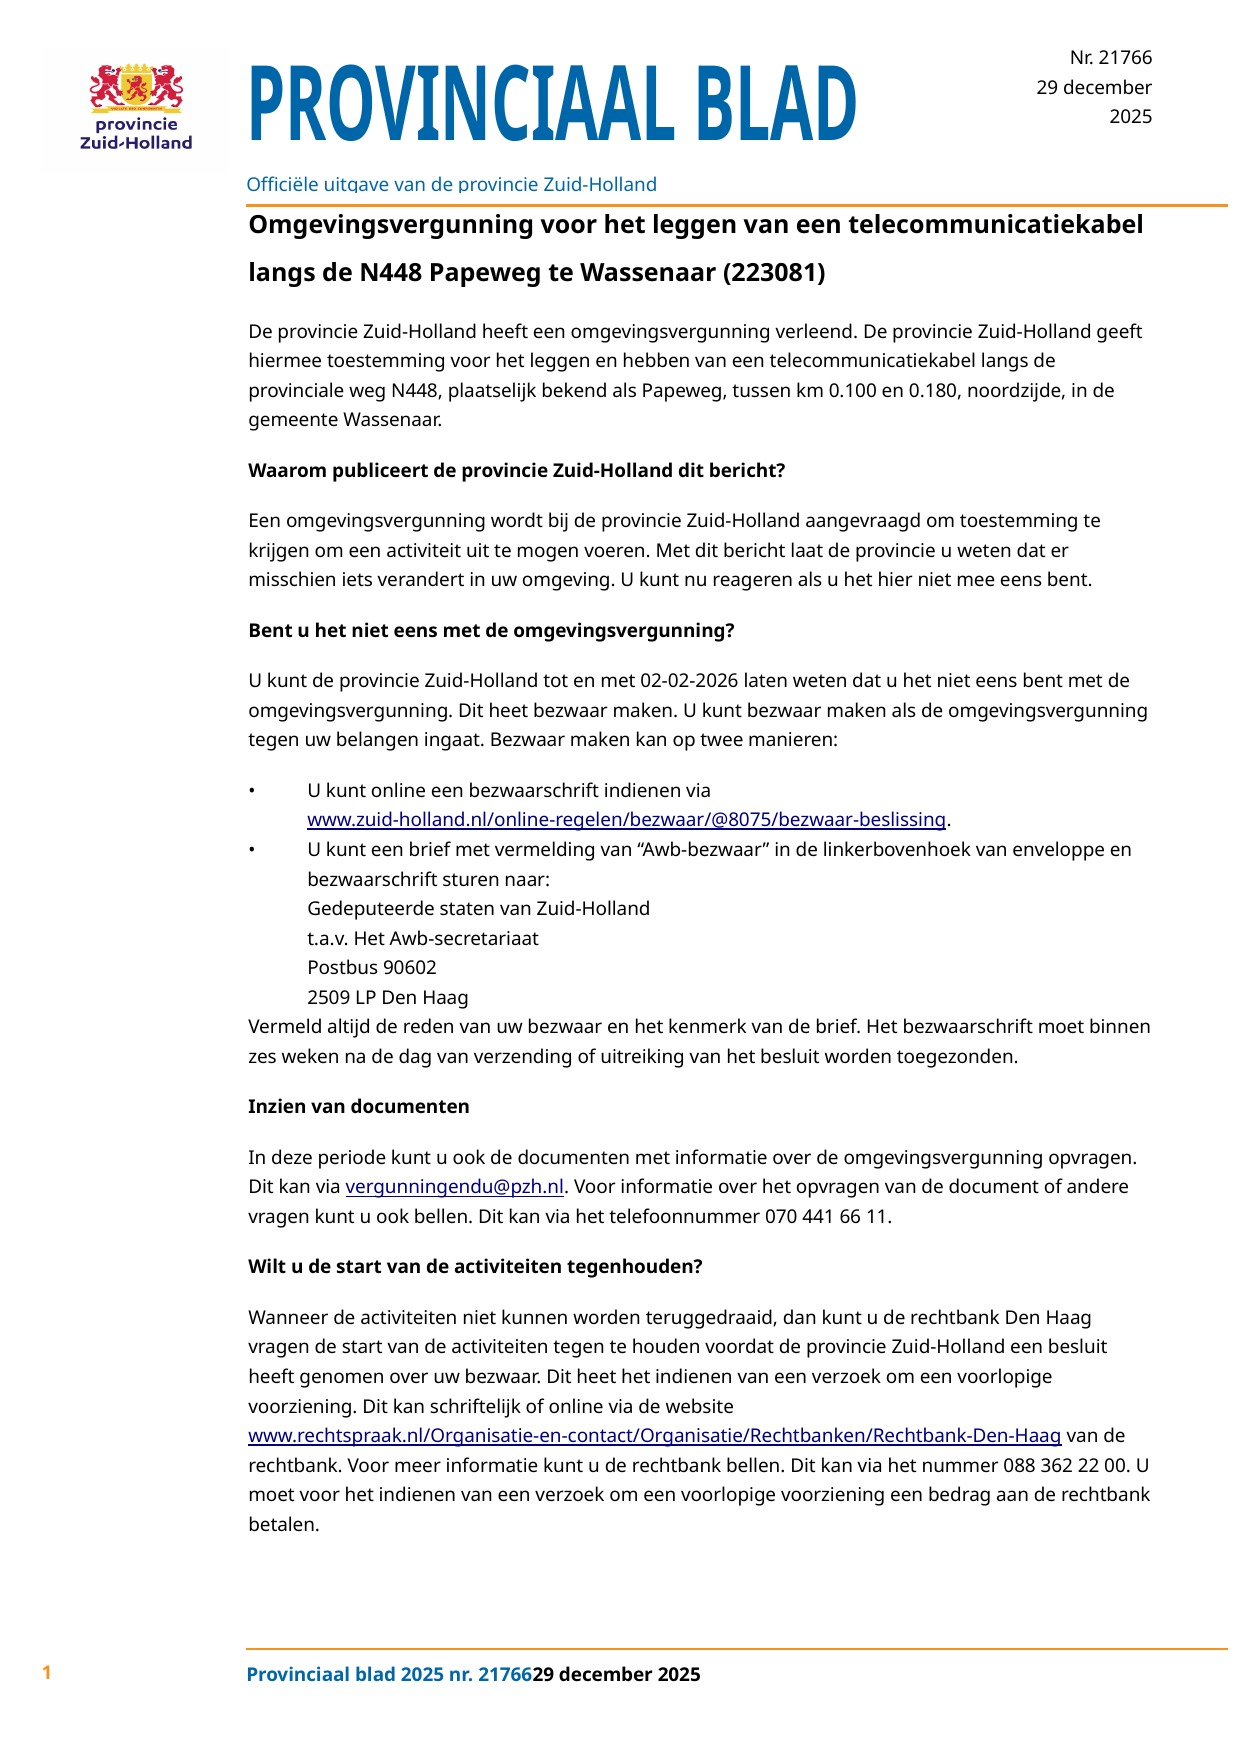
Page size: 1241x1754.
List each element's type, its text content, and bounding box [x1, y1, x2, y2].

text In deze periode kunt u ook de documenten met informatie over de omgevingsvergunning opvragen. Dit kan via vergunningendu@pzh.nl. Voor informatie over het opvragen van de document of andere vragen kunt u ook bellen. Dit kan via het telefoonnummer 070 441 66 11. [248, 1144, 1152, 1229]
text Wanneer de activiteiten niet kunnen worden teruggedraaid, dan kunt u de rechtbank Den Haag vragen de start van de activiteiten tegen te houden voordat de provincie Zuid-Holland een besluit heeft genomen over uw bezwaar. Dit heet het indienen van een verzoek om een voorlopige voorziening. Dit kan schriftelijk of online via de website www.rechtspraak.nl/Organisatie-en-contact/Organisatie/Rechtbanken/Rechtbank-Den-Haag van de rechtbank. Voor meer informatie kunt u de rechtbank bellen. Dit kan via het nummer 088 362 22 00. U moet voor het indienen van een verzoek om een voorlopige voorziening een bedrag aan de rechtbank betalen. [248, 1304, 1152, 1537]
text De provincie Zuid-Holland heeft een omgevingsvergunning verleend. De provincie Zuid-Holland geeft hiermee toestemming voor het leggen en hebben van een telecommunicatiekabel langs de provinciale weg N448, plaatselijk bekend als Papeweg, tussen km 0.100 en 0.180, noordzijde, in de gemeente Wassenaar. [248, 318, 1152, 432]
list t.a.v. Het Awb-secretariaat [248, 925, 1152, 951]
list Gedeputeerde staten van Zuid-Holland [248, 895, 1152, 921]
picture [41, 47, 231, 172]
text Omgevingsvergunning voor het leggen van een telecommunicatiekabel langs de N448 Papeweg te Wassenaar (223081) [248, 207, 1152, 288]
text Wilt u de start van de activiteiten tegenhouden? [248, 1254, 1152, 1279]
list U kunt een brief met vermelding van “Awb-bezwaar” in de linkerbovenhoek van enveloppe en bezwaarschrift sturen naar: [248, 836, 1152, 892]
text Inzien van documenten [248, 1094, 1152, 1119]
text Bent u het niet eens met de omgevingsvergunning? [248, 617, 1152, 643]
text U kunt de provincie Zuid-Holland tot en met 02-02-2026 laten weten dat u het niet eens bent met de omgevingsvergunning. Dit heet bezwaar maken. U kunt bezwaar maken als de omgevingsvergunning tegen uw belangen ingaat. Bezwaar maken kan op twee manieren: [248, 667, 1152, 752]
text Een omgevingsvergunning wordt bij de provincie Zuid-Holland aangevraagd om toestemming te krijgen om een activiteit uit te mogen voeren. Met dit bericht laat de provincie u weten dat er misschien iets verandert in uw omgeving. U kunt nu reageren als u het hier niet mee eens bent. [248, 507, 1152, 592]
text Vermeld altijd de reden van uw bezwaar en het kenmerk van de brief. Het bezwaarschrift moet binnen zes weken na de dag van verzending of uitreiking van het besluit worden toegezonden. [248, 1014, 1152, 1069]
list 2509 LP Den Haag [248, 984, 1152, 1010]
text Waarom publiceert de provincie Zuid-Holland dit bericht? [248, 457, 1152, 483]
list U kunt online een bezwaarschrift indienen via www.zuid-holland.nl/online-regelen/bezwaar/@8075/bezwaar-beslissing. [248, 777, 1152, 832]
list Postbus 90602 [248, 954, 1152, 980]
